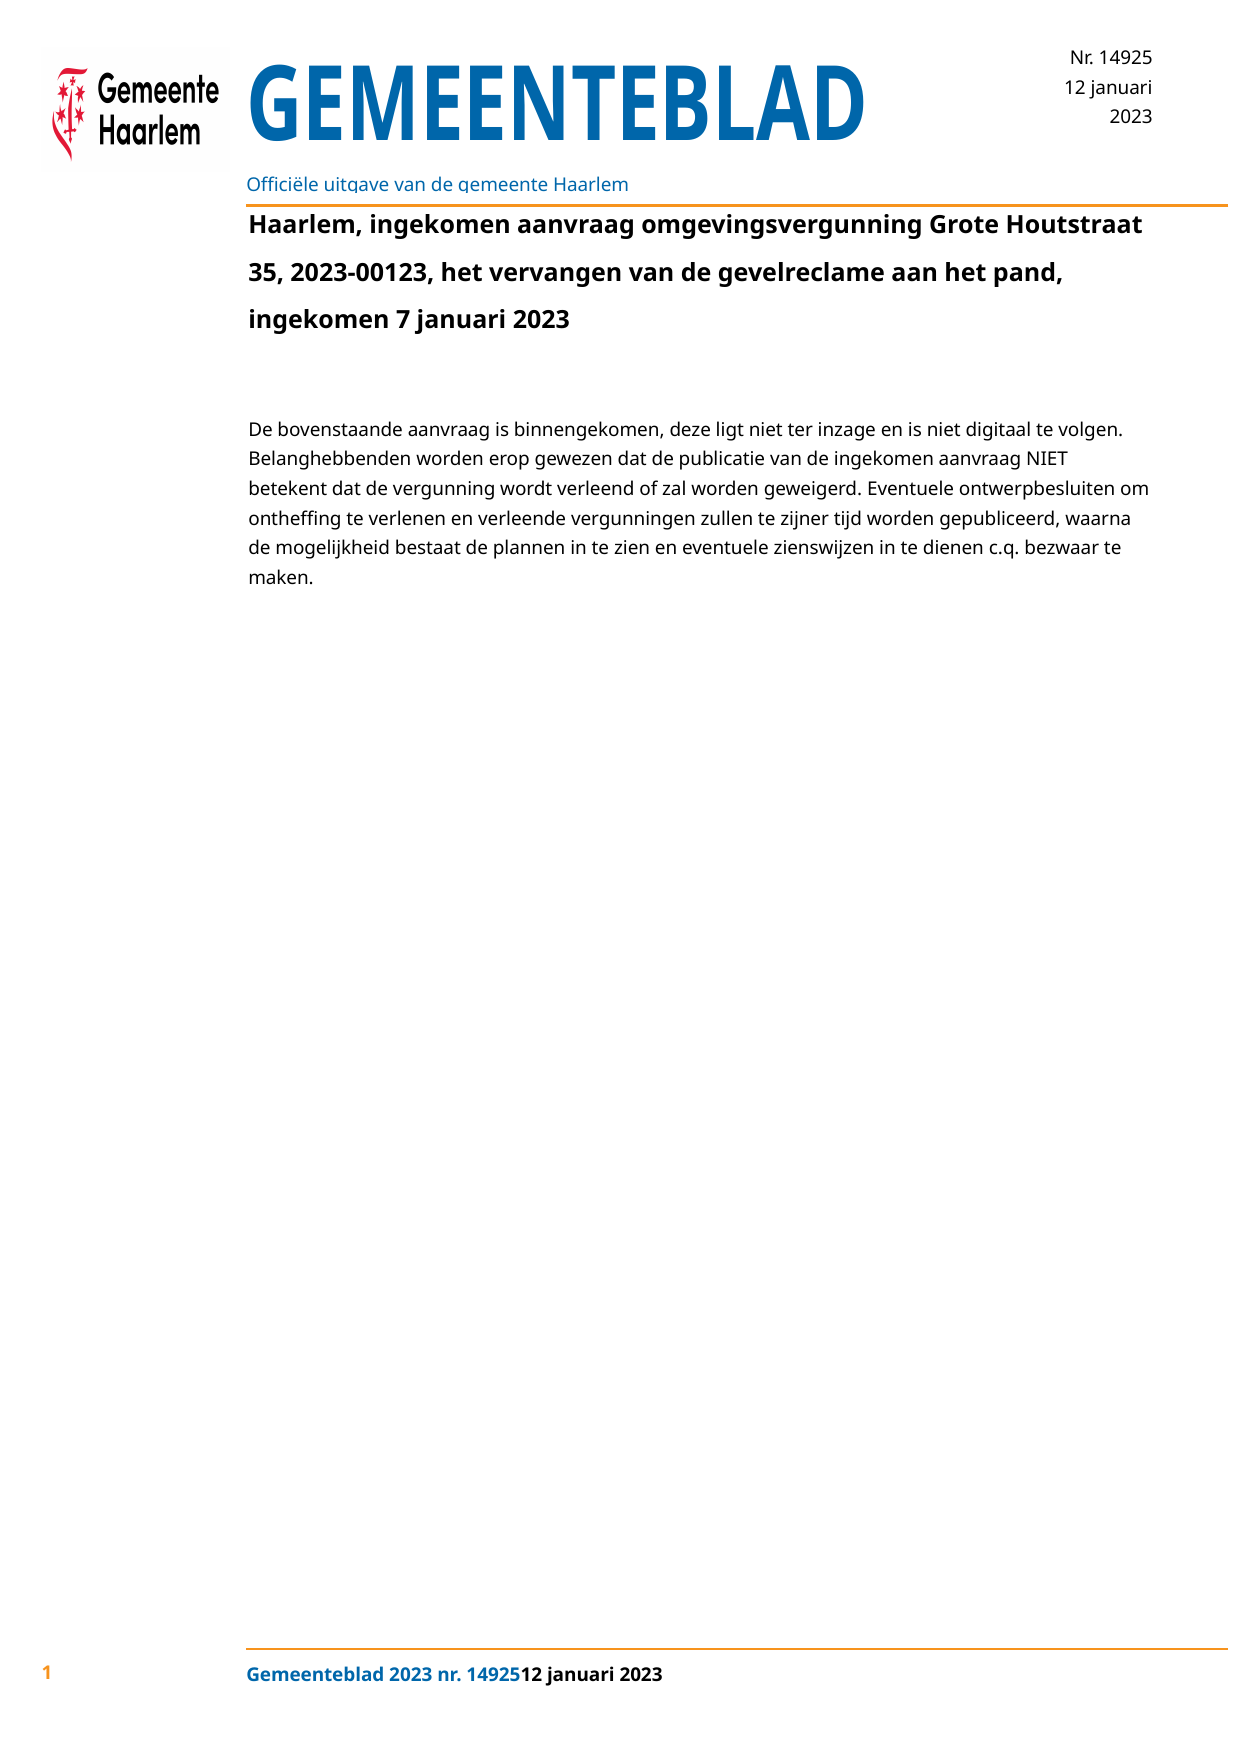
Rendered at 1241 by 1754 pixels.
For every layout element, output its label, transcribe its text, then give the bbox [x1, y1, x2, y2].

picture [41, 47, 231, 172]
text De bovenstaande aanvraag is binnengekomen, deze ligt niet ter inzage en is niet digitaal te volgen. Belanghebbenden worden erop gewezen dat de publicatie van de ingekomen aanvraag NIET betekent dat de vergunning wordt verleend of zal worden geweigerd. Eventuele ontwerpbesluiten om ontheffing te verlenen en verleende vergunningen zullen te zijner tijd worden gepubliceerd, waarna de mogelijkheid bestaat de plannen in te zien en eventuele zienswijzen in te dienen c.q. bezwaar te maken. [248, 416, 1152, 589]
text Haarlem, ingekomen aanvraag omgevingsvergunning Grote Houtstraat 35, 2023-00123, het vervangen van de gevelreclame aan het pand, ingekomen 7 januari 2023 [248, 207, 1152, 336]
